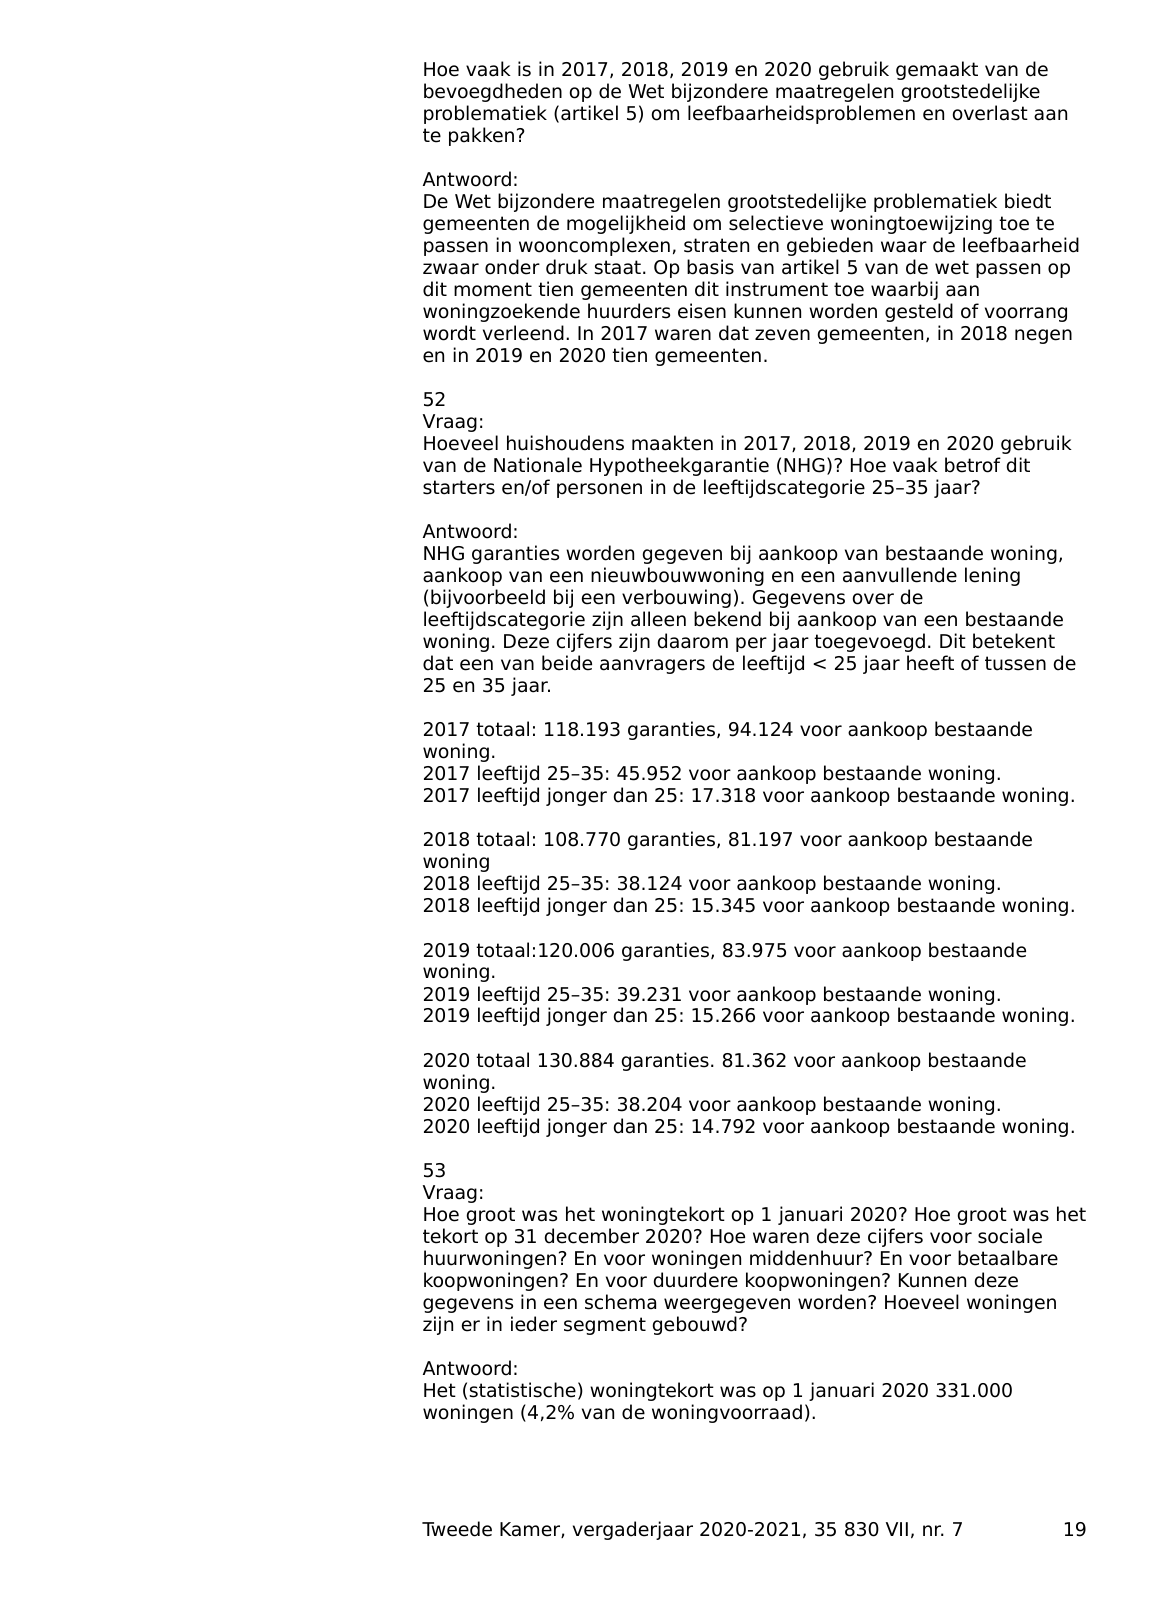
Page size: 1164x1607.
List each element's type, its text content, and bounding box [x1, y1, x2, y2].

text Antwoord: [422, 521, 1087, 543]
text 2018 totaal: 108.770 garanties, 81.197 voor aankoop bestaande woning [422, 829, 1087, 873]
text 2018 leeftijd 25–35: 38.124 voor aankoop bestaande woning. [422, 873, 1087, 895]
text Hoeveel huishoudens maakten in 2017, 2018, 2019 en 2020 gebruik van de Nationale Hypotheekgarantie (NHG)? Hoe vaak betrof dit starters en/of personen in de leeftijdscategorie 25–35 jaar? [422, 433, 1087, 499]
text 2017 totaal: 118.193 garanties, 94.124 voor aankoop bestaande woning. [422, 719, 1087, 763]
text Vraag: [422, 1182, 1087, 1204]
text 2017 leeftijd 25–35: 45.952 voor aankoop bestaande woning. [422, 763, 1087, 785]
text 53 [422, 1160, 1087, 1182]
text 2019 leeftijd 25–35: 39.231 voor aankoop bestaande woning. [422, 983, 1087, 1005]
text Het (statistische) woningtekort was op 1 januari 2020 331.000 woningen (4,2% van de woningvoorraad). [422, 1380, 1087, 1424]
text 2020 leeftijd 25–35: 38.204 voor aankoop bestaande woning. [422, 1093, 1087, 1116]
text Hoe groot was het woningtekort op 1 januari 2020? Hoe groot was het tekort op 31 december 2020? Hoe waren deze cijfers voor sociale huurwoningen? En voor woningen middenhuur? En voor betaalbare koopwoningen? En voor duurdere koopwoningen? Kunnen deze gegevens in een schema weergegeven worden? Hoeveel woningen zijn er in ieder segment gebouwd? [422, 1204, 1087, 1336]
text 2020 totaal 130.884 garanties. 81.362 voor aankoop bestaande woning. [422, 1049, 1087, 1093]
text Antwoord: [422, 169, 1087, 191]
text De Wet bijzondere maatregelen grootstedelijke problematiek biedt gemeenten de mogelijkheid om selectieve woningtoewijzing toe te passen in wooncomplexen, straten en gebieden waar de leefbaarheid zwaar onder druk staat. Op basis van artikel 5 van de wet passen op dit moment tien gemeenten dit instrument toe waarbij aan woningzoekende huurders eisen kunnen worden gesteld of voorrang wordt verleend. In 2017 waren dat zeven gemeenten, in 2018 negen en in 2019 en 2020 tien gemeenten. [422, 191, 1087, 367]
text Hoe vaak is in 2017, 2018, 2019 en 2020 gebruik gemaakt van de bevoegdheden op de Wet bijzondere maatregelen grootstedelijke problematiek (artikel 5) om leefbaarheidsproblemen en overlast aan te pakken? [422, 59, 1087, 147]
text Antwoord: [422, 1358, 1087, 1380]
text Vraag: [422, 411, 1087, 433]
text 2020 leeftijd jonger dan 25: 14.792 voor aankoop bestaande woning. [422, 1116, 1087, 1137]
text 2019 leeftijd jonger dan 25: 15.266 voor aankoop bestaande woning. [422, 1005, 1087, 1027]
text 52 [422, 389, 1087, 411]
text 2018 leeftijd jonger dan 25: 15.345 voor aankoop bestaande woning. [422, 895, 1087, 917]
text 2017 leeftijd jonger dan 25: 17.318 voor aankoop bestaande woning. [422, 785, 1087, 807]
text NHG garanties worden gegeven bij aankoop van bestaande woning, aankoop van een nieuwbouwwoning en een aanvullende lening (bijvoorbeeld bij een verbouwing). Gegevens over de leeftijdscategorie zijn alleen bekend bij aankoop van een bestaande woning. Deze cijfers zijn daarom per jaar toegevoegd. Dit betekent dat een van beide aanvragers de leeftijd < 25 jaar heeft of tussen de 25 en 35 jaar. [422, 543, 1087, 697]
text 2019 totaal:120.006 garanties, 83.975 voor aankoop bestaande woning. [422, 939, 1087, 983]
